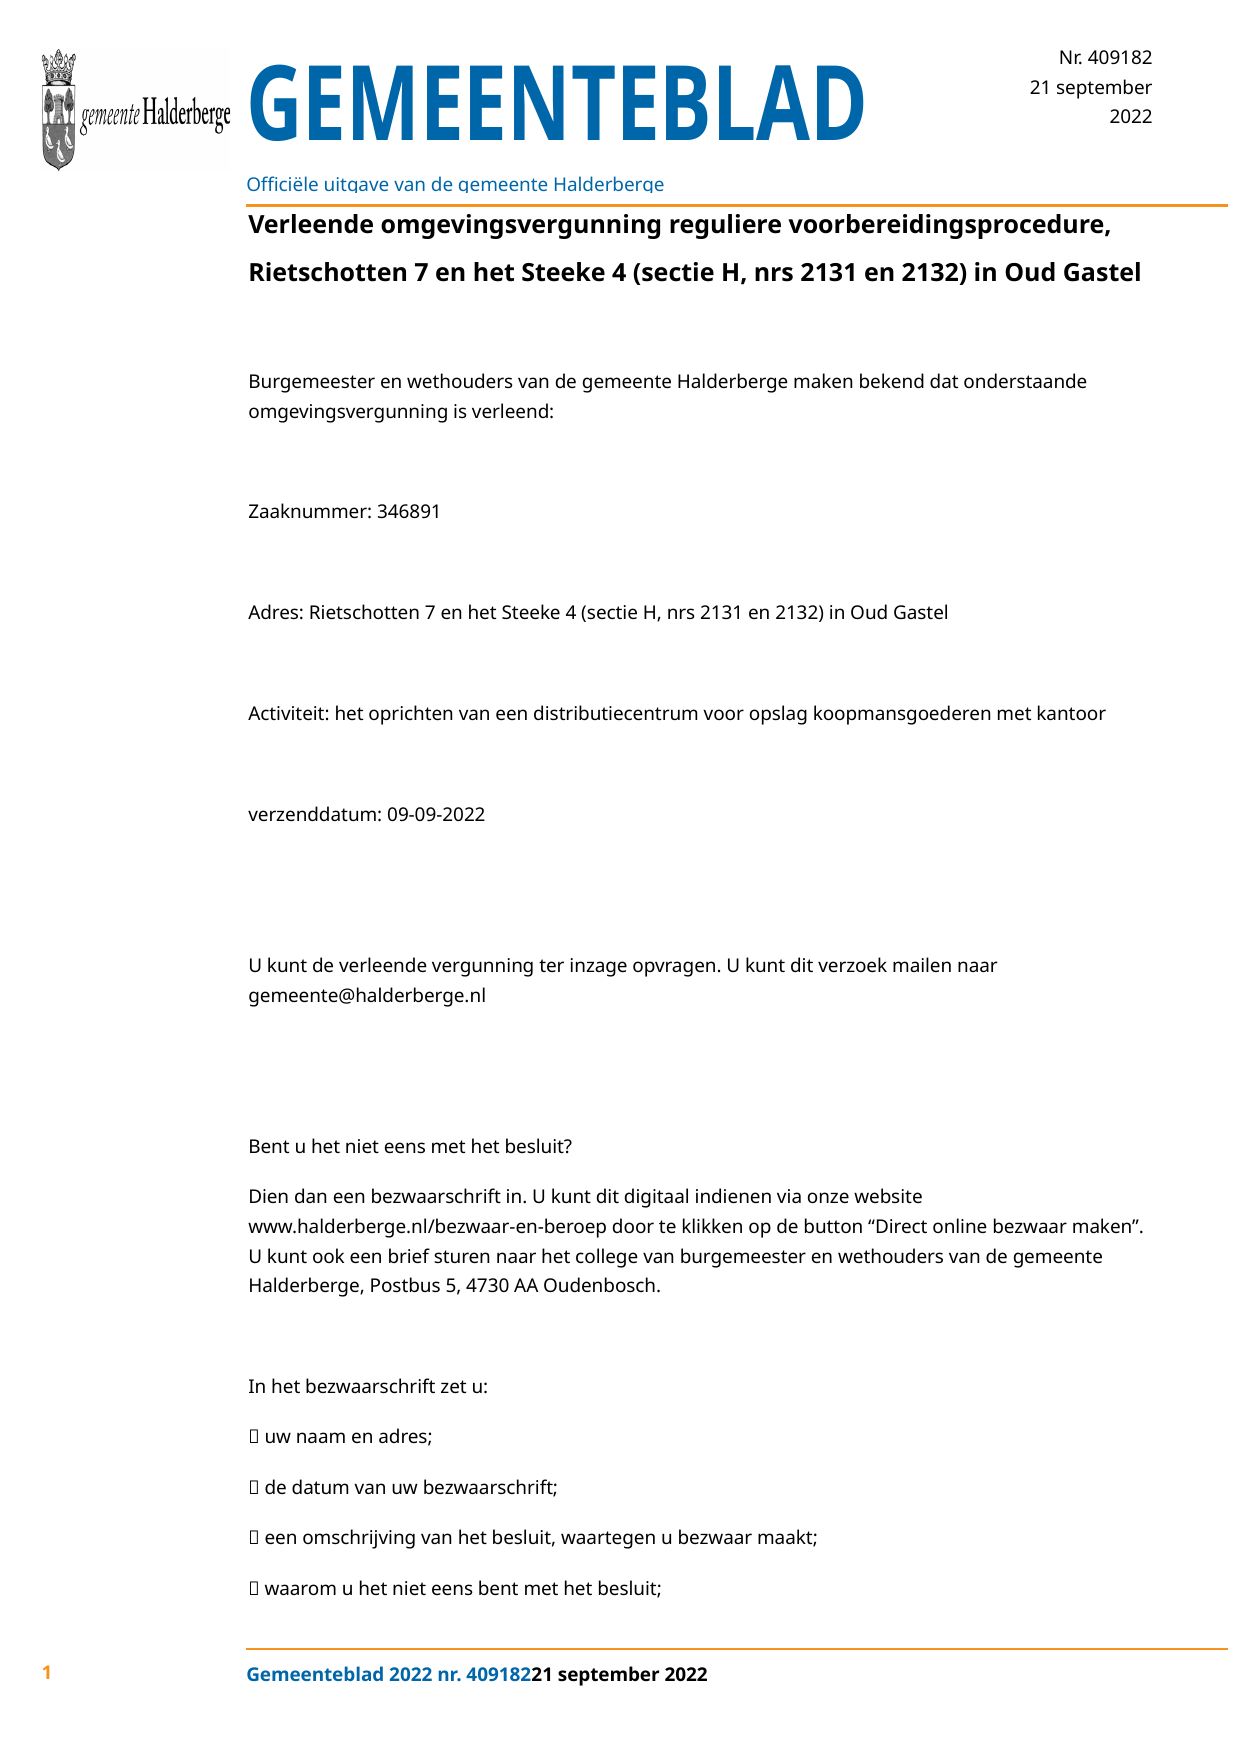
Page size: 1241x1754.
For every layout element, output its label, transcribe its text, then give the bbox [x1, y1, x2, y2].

text Zaaknummer: 346891 [248, 499, 1152, 524]
text Burgemeester en wethouders van de gemeente Halderberge maken bekend dat onderstaande omgevingsvergunning is verleend: [248, 368, 1152, 424]
text Dien dan een bezwaarschrift in. U kunt dit digitaal indienen via onze website www.halderberge.nl/bezwaar-en-beroep door te klikken op de button “Direct online bezwaar maken”. U kunt ook een brief sturen naar het college van burgemeester en wethouders van de gemeente Halderberge, Postbus 5, 4730 AA Oudenbosch. [248, 1184, 1152, 1298]
text Activiteit: het oprichten van een distributiecentrum voor opslag koopmansgoederen met kantoor [248, 700, 1152, 726]
text Adres: Rietschotten 7 en het Steeke 4 (sectie H, nrs 2131 en 2132) in Oud Gastel [248, 599, 1152, 625]
text U kunt de verleende vergunning ter inzage opvragen. U kunt dit verzoek mailen naar gemeente@halderberge.nl [248, 952, 1152, 1008]
text  een omschrijving van het besluit, waartegen u bezwaar maakt; [248, 1524, 1152, 1550]
text In het bezwaarschrift zet u: [248, 1373, 1152, 1399]
text Verleende omgevingsvergunning reguliere voorbereidingsprocedure, Rietschotten 7 en het Steeke 4 (sectie H, nrs 2131 en 2132) in Oud Gastel [248, 207, 1152, 288]
picture [41, 47, 231, 172]
text  de datum van uw bezwaarschrift; [248, 1474, 1152, 1500]
text  waarom u het niet eens bent met het besluit; [248, 1575, 1152, 1601]
text  uw naam en adres; [248, 1424, 1152, 1449]
text Bent u het niet eens met het besluit? [248, 1133, 1152, 1159]
text verzenddatum: 09-09-2022 [248, 801, 1152, 827]
